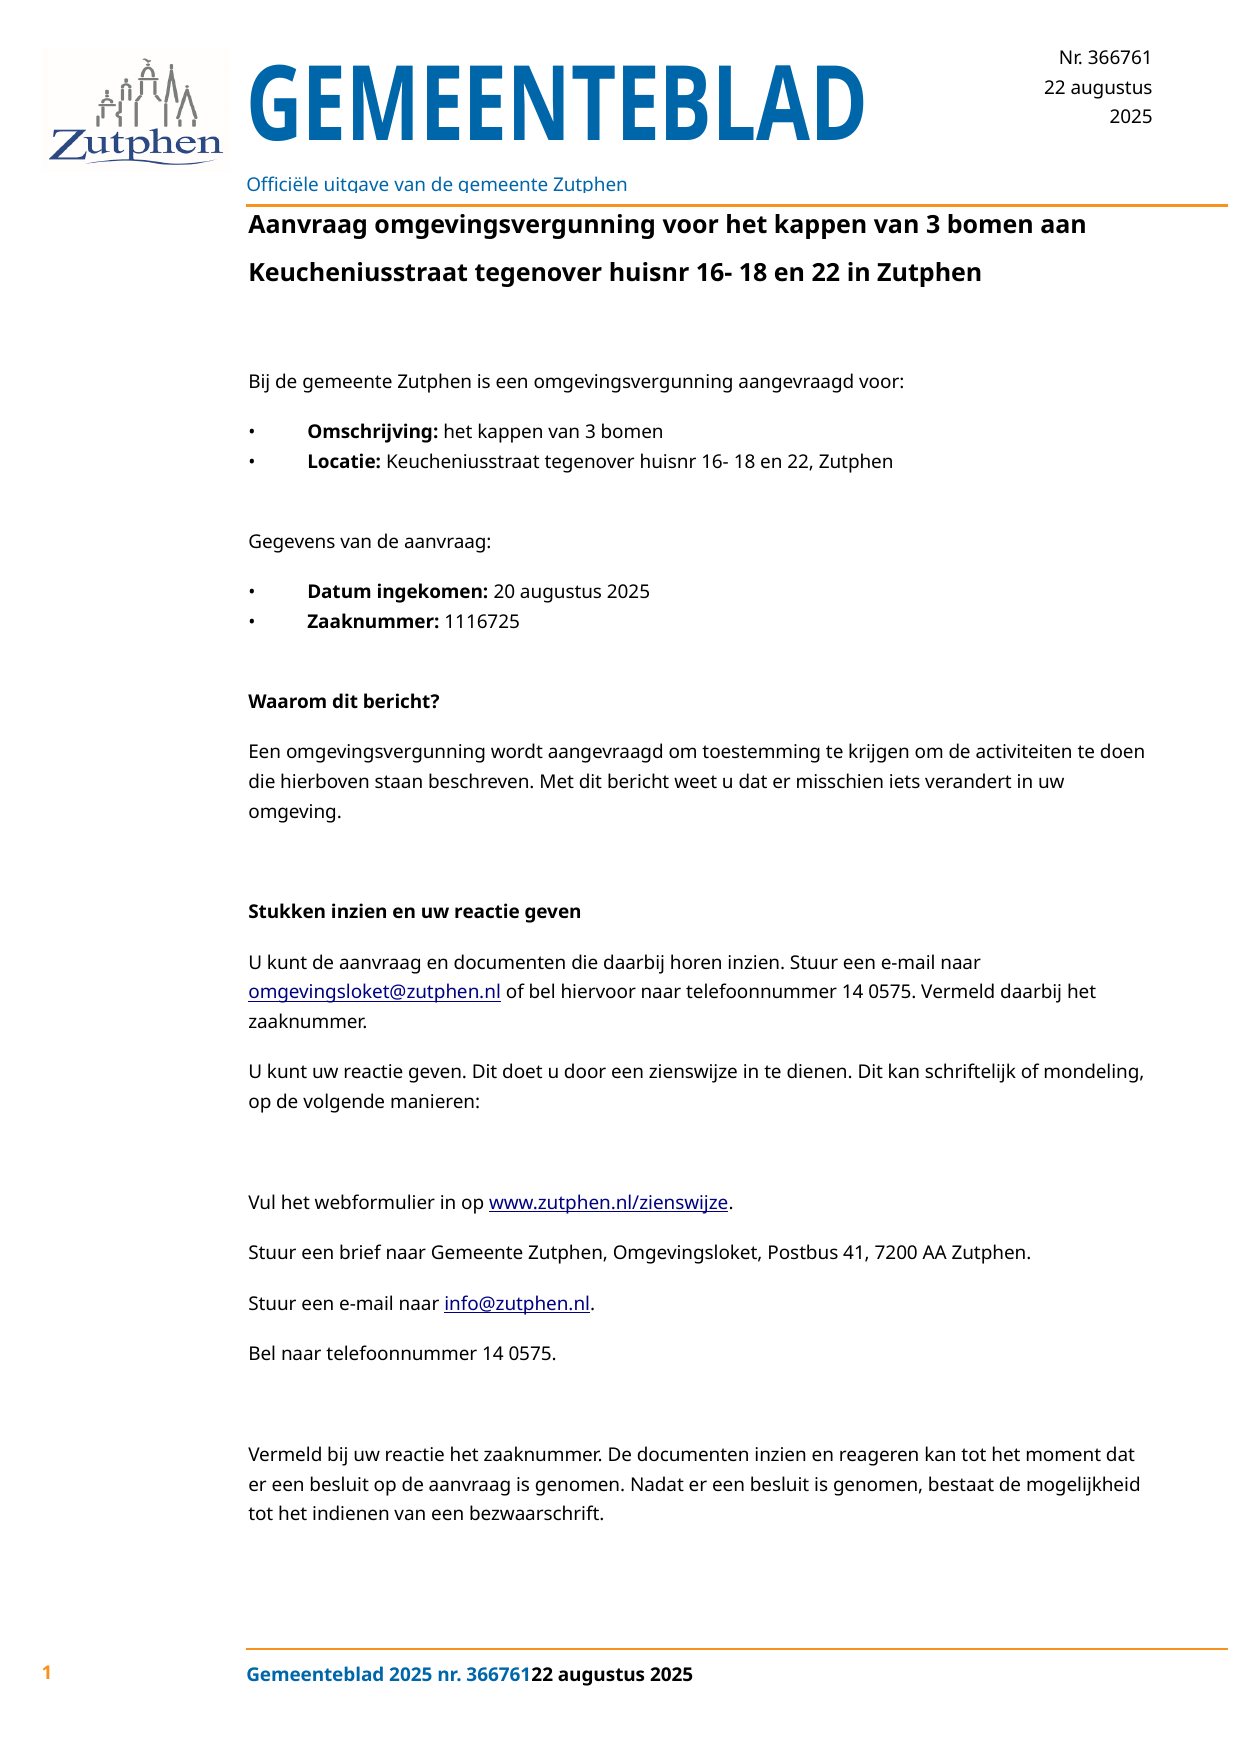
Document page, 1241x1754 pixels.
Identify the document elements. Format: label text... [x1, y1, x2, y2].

list Zaaknummer: 1116725 [248, 608, 1152, 634]
text Een omgevingsvergunning wordt aangevraagd om toestemming te krijgen om de activiteiten te doen die hierboven staan beschreven. Met dit bericht weet u dat er misschien iets verandert in uw omgeving. [248, 739, 1152, 824]
text Gegevens van de aanvraag: [248, 528, 1152, 554]
text Bel naar telefoonnummer 14 0575. [248, 1340, 1152, 1366]
text Stukken inzien en uw reactie geven [248, 899, 1152, 924]
list Datum ingekomen: 20 augustus 2025 [248, 579, 1152, 604]
list Locatie: Keucheniusstraat tegenover huisnr 16- 18 en 22, Zutphen [248, 448, 1152, 474]
text Vermeld bij uw reactie het zaaknummer. De documenten inzien en reageren kan tot het moment dat er een besluit op de aanvraag is genomen. Nadat er een besluit is genomen, bestaat de mogelijkheid tot het indienen van een bezwaarschrift. [248, 1441, 1152, 1526]
text Bij de gemeente Zutphen is een omgevingsvergunning aangevraagd voor: [248, 368, 1152, 394]
text U kunt uw reactie geven. Dit doet u door een zienswijze in te dienen. Dit kan schriftelijk of mondeling, op de volgende manieren: [248, 1059, 1152, 1114]
text U kunt de aanvraag en documenten die daarbij horen inzien. Stuur een e-mail naar omgevingsloket@zutphen.nl of bel hiervoor naar telefoonnummer 14 0575. Vermeld daarbij het zaaknummer. [248, 949, 1152, 1034]
text Vul het webformulier in op www.zutphen.nl/zienswijze. [248, 1189, 1152, 1215]
picture [41, 47, 231, 172]
text Stuur een brief naar Gemeente Zutphen, Omgevingsloket, Postbus 41, 7200 AA Zutphen. [248, 1239, 1152, 1265]
list Omschrijving: het kappen van 3 bomen [248, 419, 1152, 444]
text Aanvraag omgevingsvergunning voor het kappen van 3 bomen aan Keucheniusstraat tegenover huisnr 16- 18 en 22 in Zutphen [248, 207, 1152, 288]
text Waarom dit bericht? [248, 688, 1152, 714]
text Stuur een e-mail naar info@zutphen.nl. [248, 1290, 1152, 1316]
